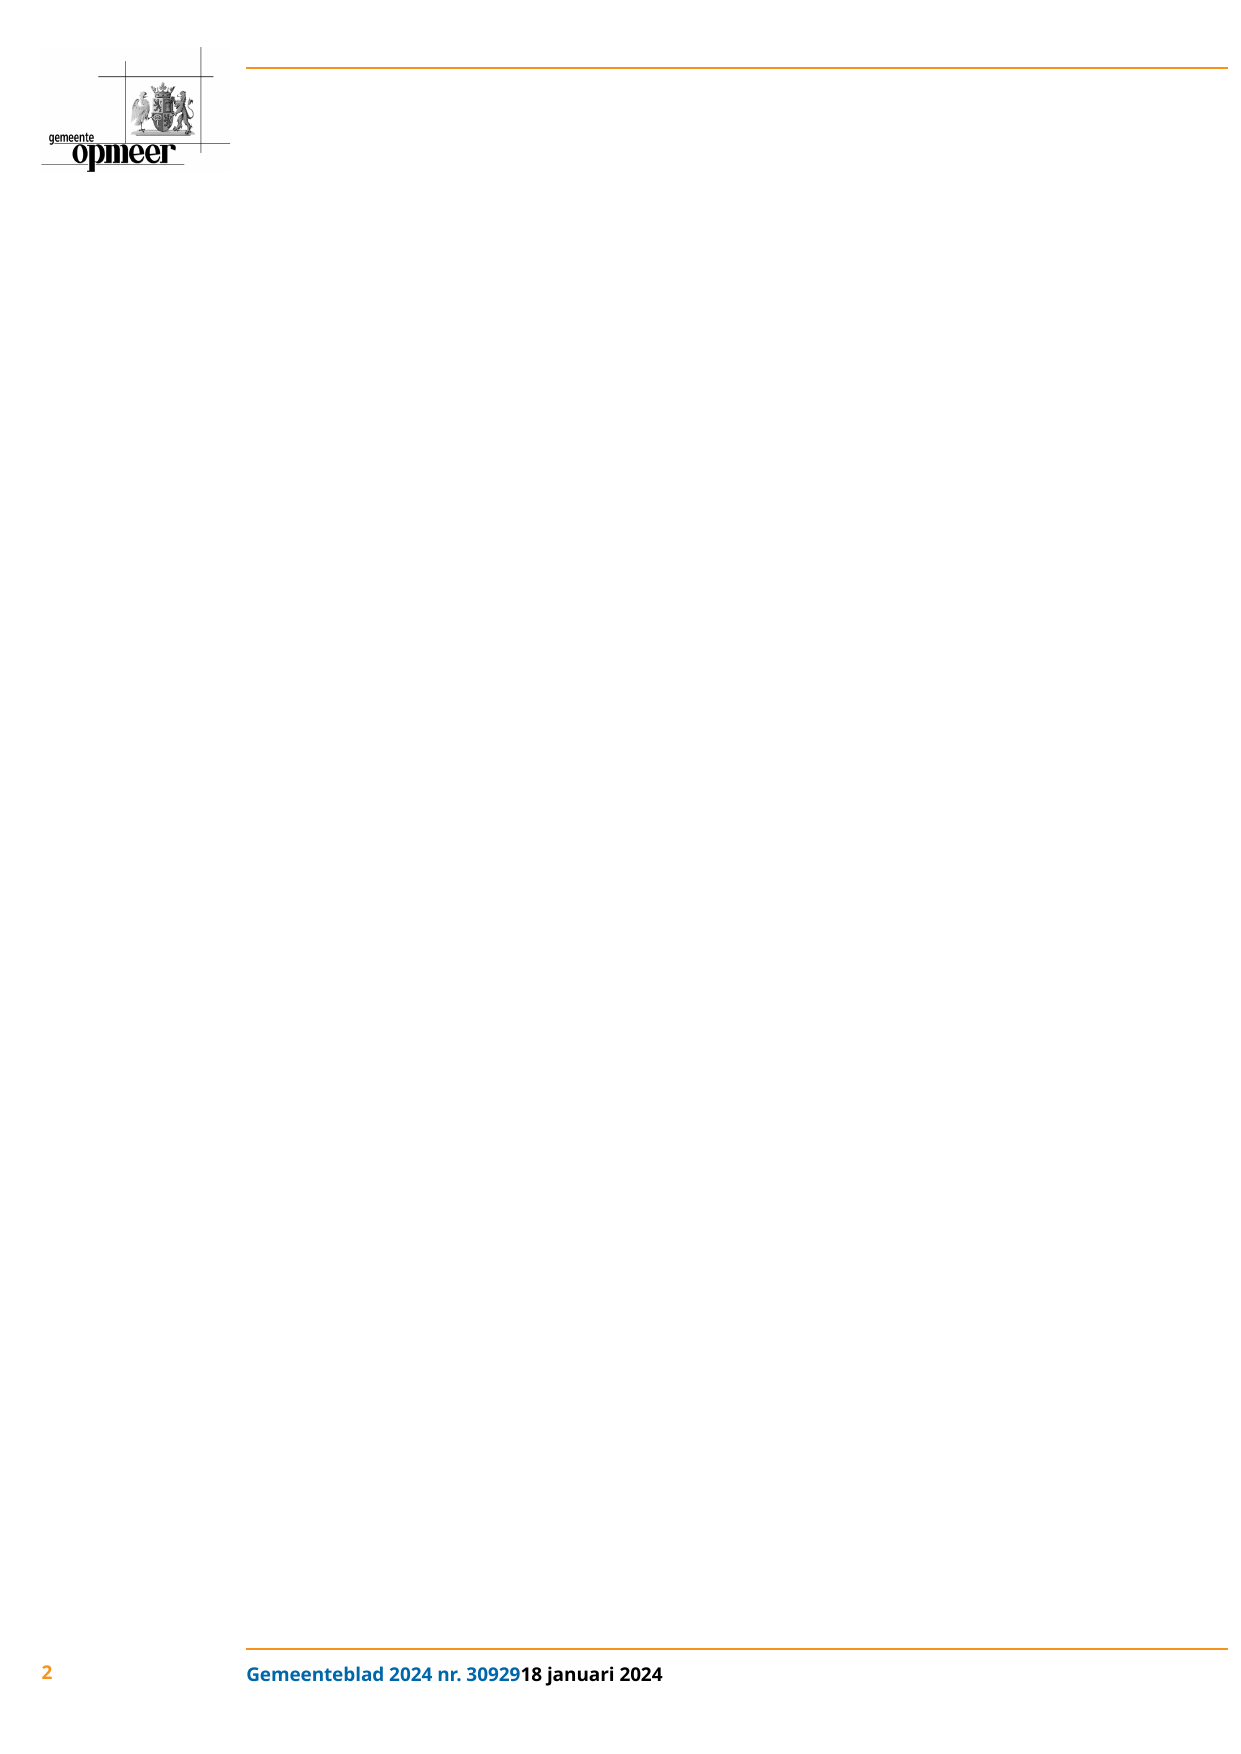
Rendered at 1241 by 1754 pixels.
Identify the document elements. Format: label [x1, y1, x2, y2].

picture [41, 47, 231, 172]
